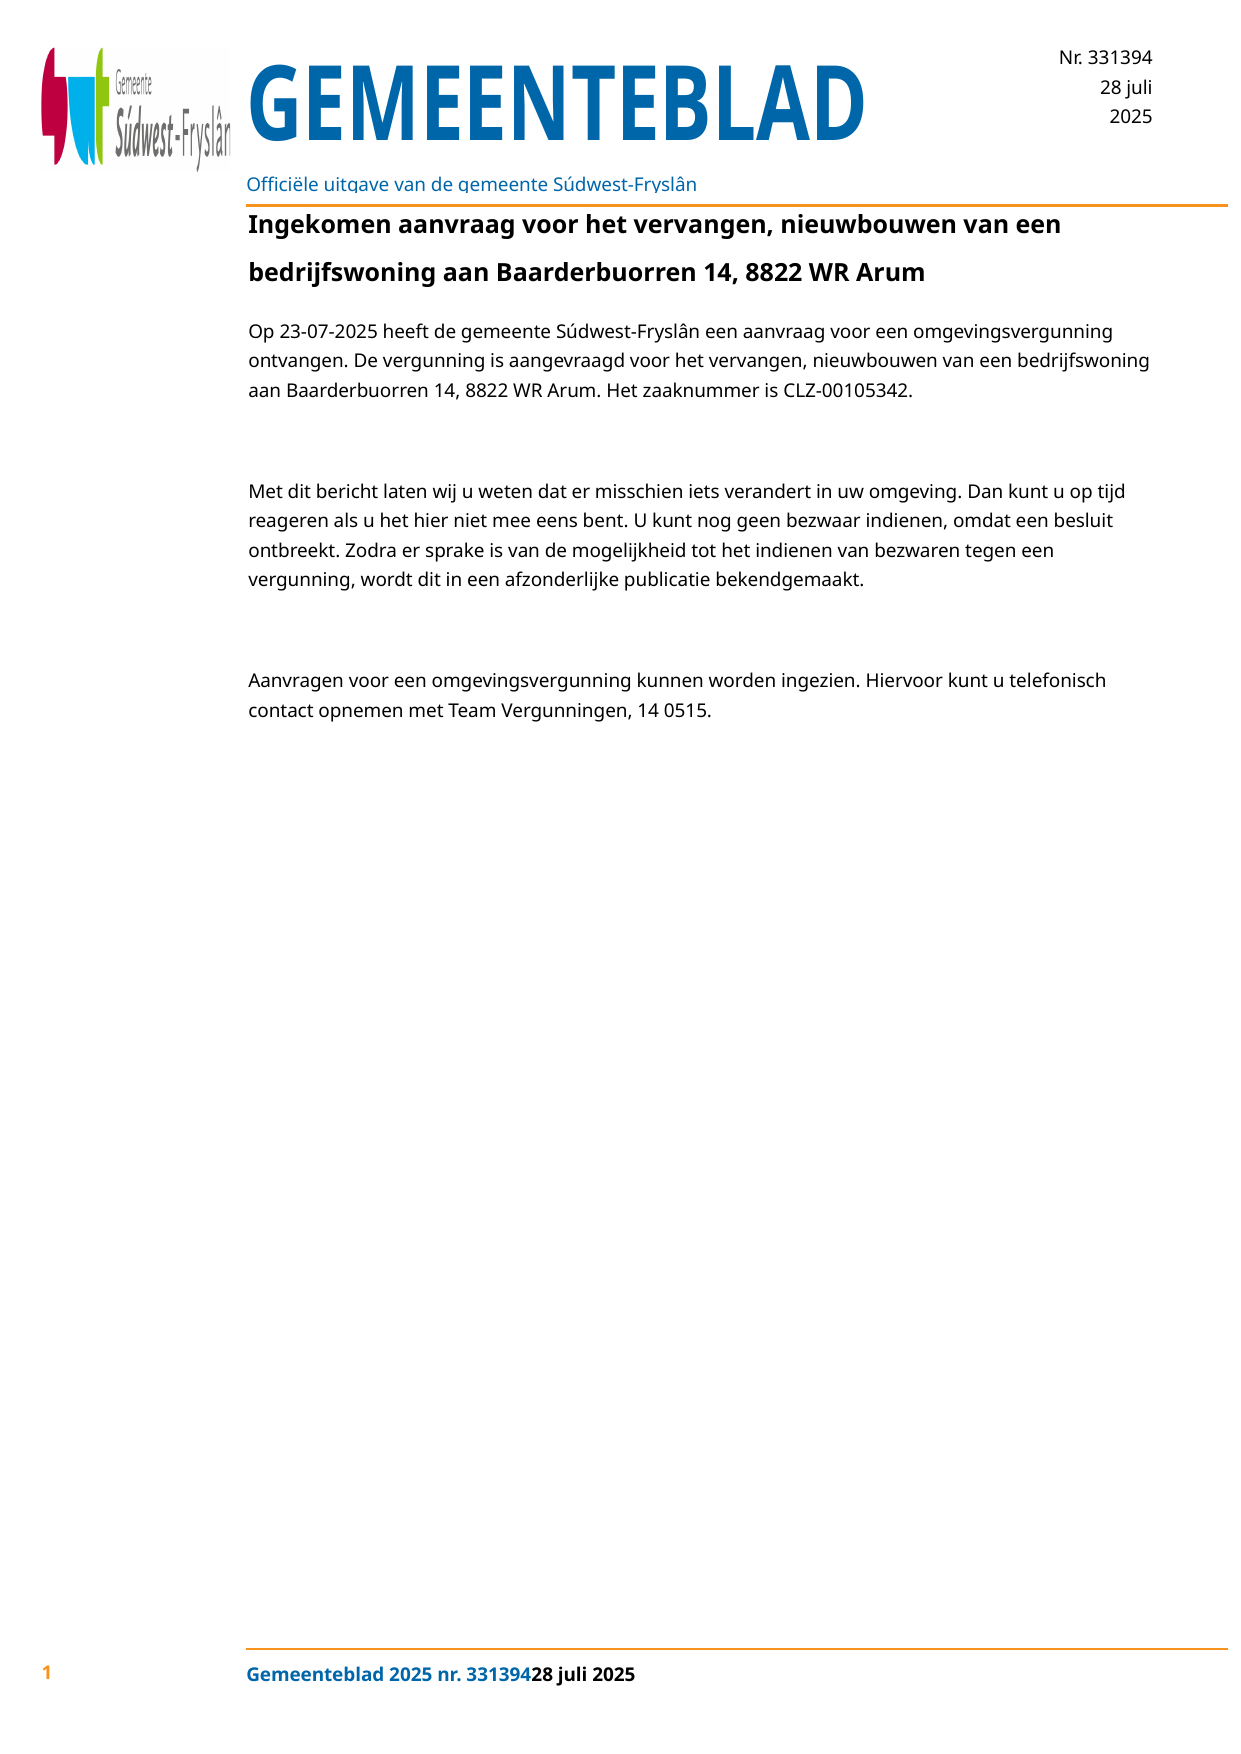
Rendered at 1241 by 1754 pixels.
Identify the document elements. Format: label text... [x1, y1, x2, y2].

text Op 23-07-2025 heeft de gemeente Súdwest-Fryslân een aanvraag voor een omgevingsvergunning ontvangen. De vergunning is aangevraagd voor het vervangen, nieuwbouwen van een bedrijfswoning aan Baarderbuorren 14, 8822 WR Arum. Het zaaknummer is CLZ-00105342. [248, 318, 1152, 403]
text Aanvragen voor een omgevingsvergunning kunnen worden ingezien. Hiervoor kunt u telefonisch contact opnemen met Team Vergunningen, 14 0515. [248, 667, 1152, 723]
text Ingekomen aanvraag voor het vervangen, nieuwbouwen van een bedrijfswoning aan Baarderbuorren 14, 8822 WR Arum [248, 207, 1152, 288]
picture [41, 47, 231, 172]
text Met dit bericht laten wij u weten dat er misschien iets verandert in uw omgeving. Dan kunt u op tijd reageren als u het hier niet mee eens bent. U kunt nog geen bezwaar indienen, omdat een besluit ontbreekt. Zodra er sprake is van de mogelijkheid tot het indienen van bezwaren tegen een vergunning, wordt dit in een afzonderlijke publicatie bekendgemaakt. [248, 478, 1152, 592]
